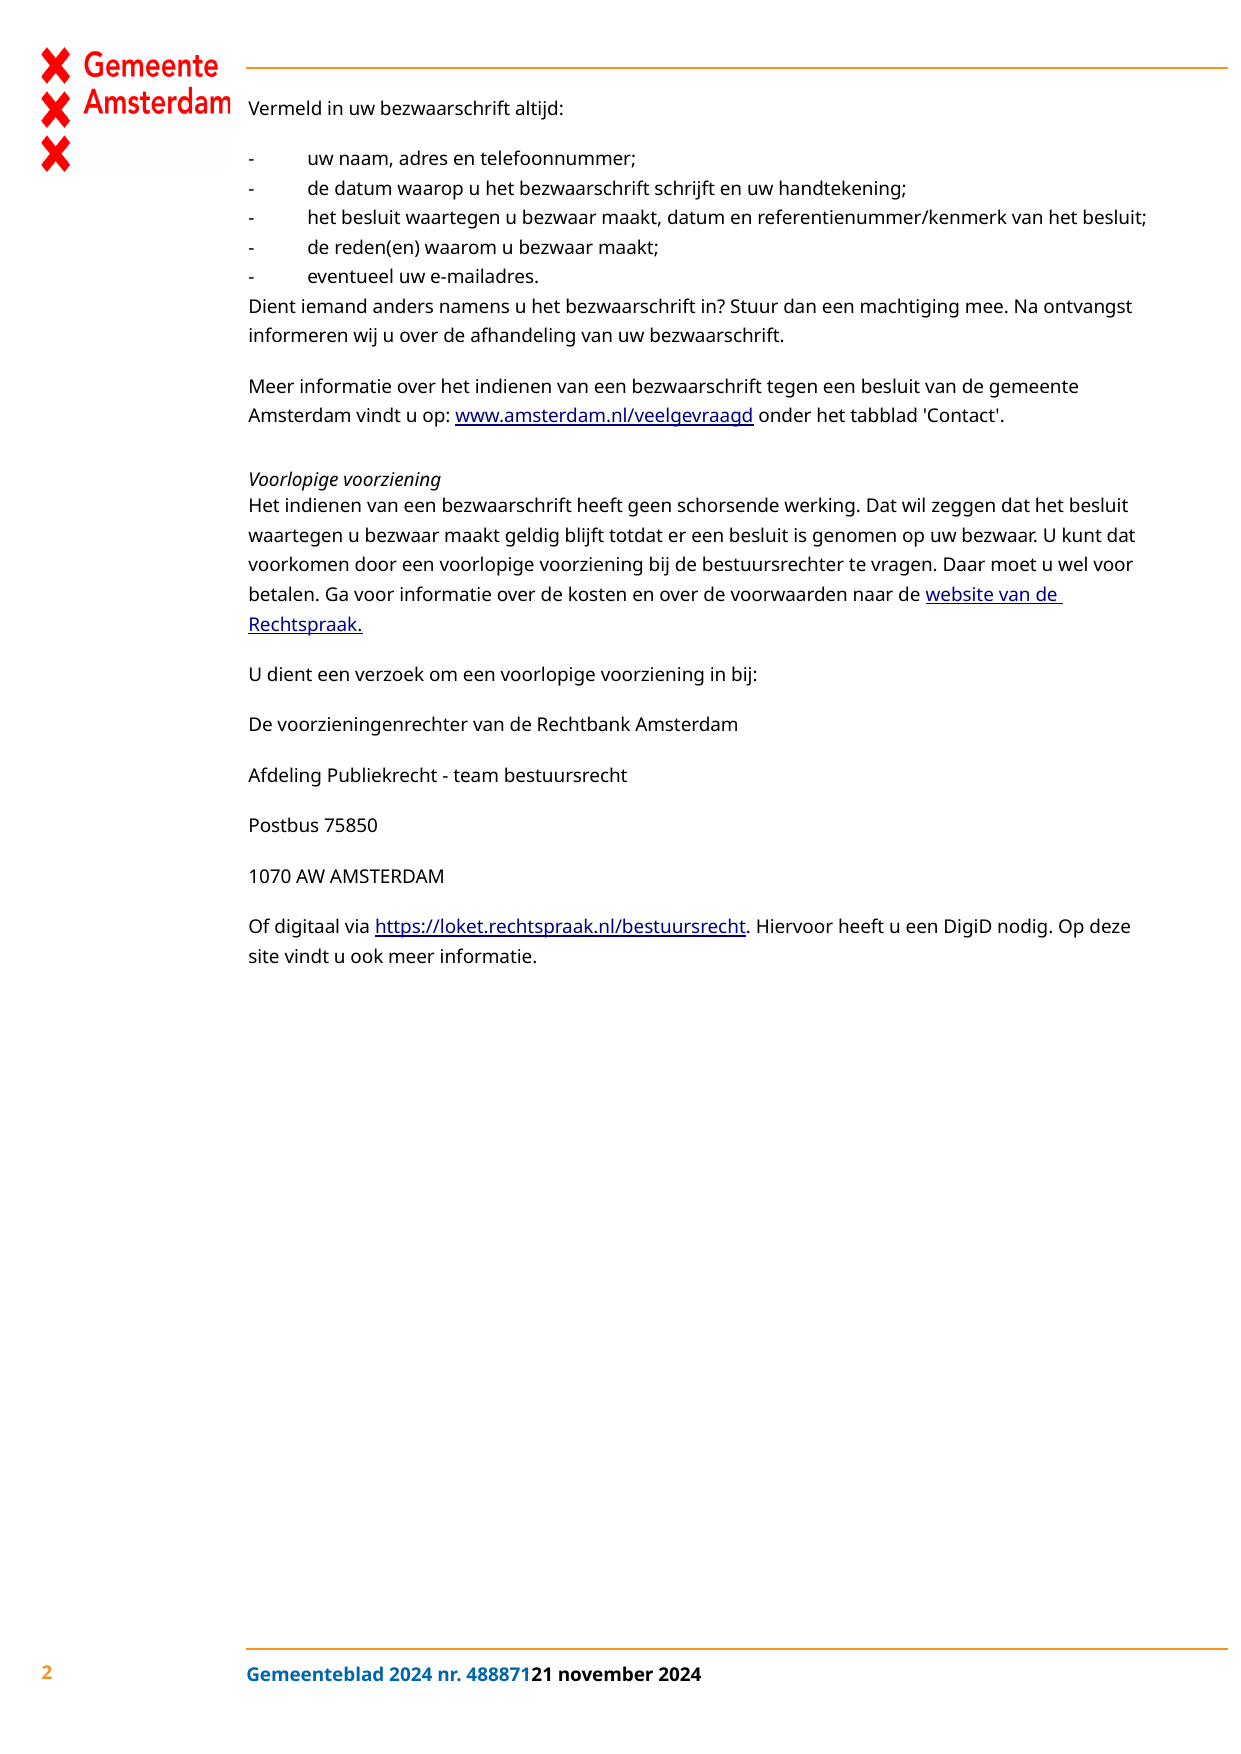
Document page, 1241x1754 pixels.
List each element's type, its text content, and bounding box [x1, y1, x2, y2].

list de reden(en) waarom u bezwaar maakt; [248, 234, 1152, 260]
picture [41, 47, 231, 172]
text Dient iemand anders namens u het bezwaarschrift in? Stuur dan een machtiging mee. Na ontvangst informeren wij u over de afhandeling van uw bezwaarschrift. [248, 293, 1152, 348]
text De voorzieningenrechter van de Rechtbank Amsterdam [248, 712, 1152, 737]
text Het indienen van een bezwaarschrift heeft geen schorsende werking. Dat wil zeggen dat het besluit waartegen u bezwaar maakt geldig blijft totdat er een besluit is genomen op uw bezwaar. U kunt dat voorkomen door een voorlopige voorziening bij de bestuursrechter te vragen. Daar moet u wel voor betalen. Ga voor informatie over de kosten en over de voorwaarden naar de website van de Rechtspraak. [248, 492, 1152, 636]
list uw naam, adres en telefoonnummer; [248, 145, 1152, 171]
text Of digitaal via https://loket.rechtspraak.nl/bestuursrecht. Hiervoor heeft u een DigiD nodig. Op deze site vindt u ook meer informatie. [248, 913, 1152, 968]
text Afdeling Publiekrecht - team bestuursrecht [248, 762, 1152, 788]
list eventueel uw e-mailadres. [248, 263, 1152, 289]
text 1070 AW AMSTERDAM [248, 863, 1152, 888]
list het besluit waartegen u bezwaar maakt, datum en referentienummer/kenmerk van het besluit; [248, 204, 1152, 230]
text Vermeld in uw bezwaarschrift altijd: [248, 95, 1152, 121]
text Voorlopige voorziening [248, 467, 1152, 492]
text Postbus 75850 [248, 812, 1152, 838]
text U dient een verzoek om een voorlopige voorziening in bij: [248, 661, 1152, 687]
text Meer informatie over het indienen van een bezwaarschrift tegen een besluit van de gemeente Amsterdam vindt u op: www.amsterdam.nl/veelgevraagd onder het tabblad 'Contact'. [248, 373, 1152, 428]
list de datum waarop u het bezwaarschrift schrijft en uw handtekening; [248, 175, 1152, 201]
